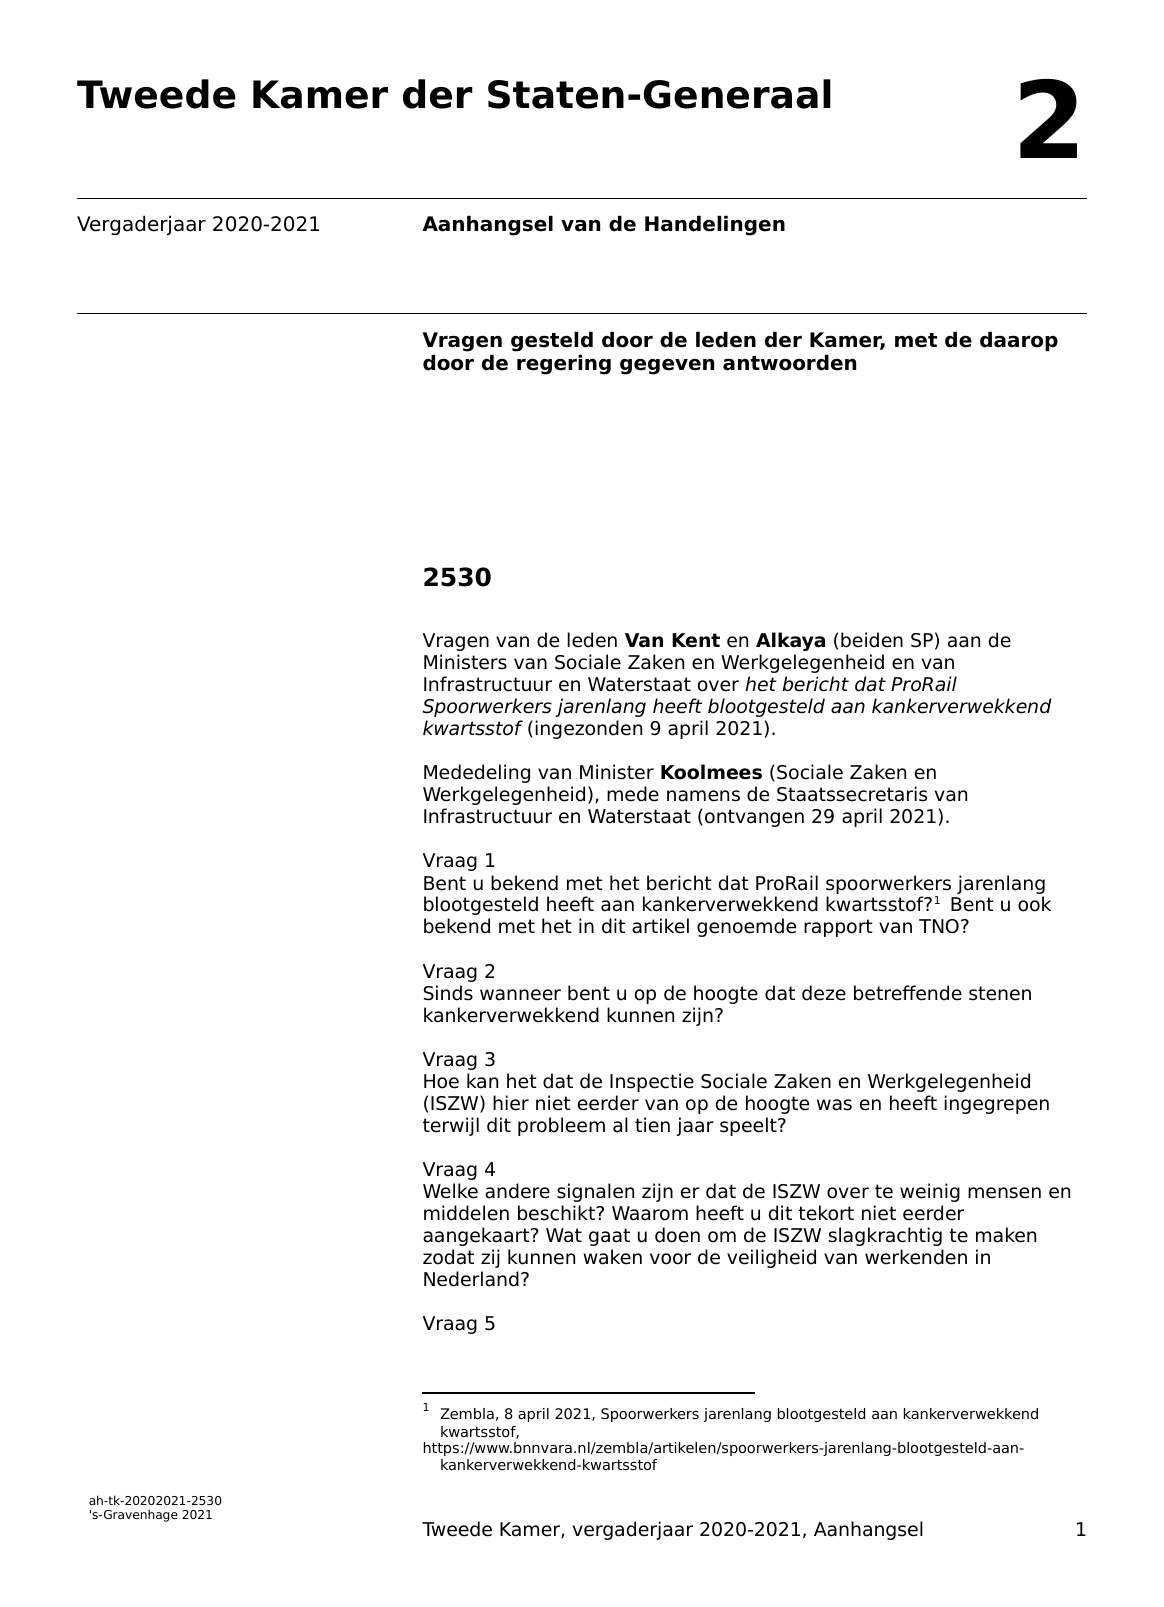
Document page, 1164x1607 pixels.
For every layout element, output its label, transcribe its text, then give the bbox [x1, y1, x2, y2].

table_cell [77, 314, 422, 375]
text Vraag 4 [422, 1159, 1087, 1181]
table_cell Aanhangsel van de Handelingen [422, 199, 1087, 313]
table_header 2 [886, 59, 1087, 198]
text Vraag 2 [422, 961, 1087, 982]
text Welke andere signalen zijn er dat de ISZW over te weinig mensen en middelen beschikt? Waarom heeft u dit tekort niet eerder aangekaart? Wat gaat u doen om de ISZW slagkrachtig te maken zodat zij kunnen waken voor de veiligheid van werkenden in Nederland? [422, 1181, 1087, 1291]
text https://www.bnnvara.nl/zembla/artikelen/spoorwerkers-jarenlang-blootgesteld-aan-kankerverwekkend-kwartsstof [422, 1441, 1087, 1474]
text Bent u bekend met het bericht dat ProRail spoorwerkers jarenlang blootgesteld heeft aan kankerverwekkend kwartsstof? Bent u ook bekend met het in dit artikel genoemde rapport van TNO? [422, 872, 1087, 938]
text Hoe kan het dat de Inspectie Sociale Zaken en Werkgelegenheid (ISZW) hier niet eerder van op de hoogte was en heeft ingegrepen terwijl dit probleem al tien jaar speelt? [422, 1071, 1087, 1137]
text Vraag 1 [422, 850, 1087, 872]
text Vraag 5 [422, 1313, 1087, 1335]
text 's-Gravenhage 2021 [88, 1508, 323, 1522]
text Mededeling van Minister Koolmees (Sociale Zaken en Werkgelegenheid), mede namens de Staatssecretaris van Infrastructuur en Waterstaat (ontvangen 29 april 2021). [422, 762, 1087, 828]
table_cell Vragen gesteld door de leden der Kamer, met de daarop door de regering gegeven antwoorden [422, 314, 1087, 375]
text ah-tk-20202021-2530 [88, 1494, 323, 1508]
table_cell Vergaderjaar 2020-2021 [77, 199, 422, 313]
text Sinds wanneer bent u op de hoogte dat deze betreffende stenen kankerverwekkend kunnen zijn? [422, 982, 1087, 1026]
text 2530 [422, 563, 1087, 592]
text Vragen van de leden Van Kent en Alkaya (beiden SP) aan de Ministers van Sociale Zaken en Werkgelegenheid en van Infrastructuur en Waterstaat over het bericht dat ProRail Spoorwerkers jarenlang heeft blootgesteld aan kankerverwekkend kwartsstof (ingezonden 9 april 2021). [422, 630, 1087, 740]
table_header Tweede Kamer der Staten-Generaal [77, 59, 886, 198]
text Zembla, 8 april 2021, Spoorwerkers jarenlang blootgesteld aan kankerverwekkend kwartsstof, [422, 1402, 1087, 1441]
text Vraag 3 [422, 1049, 1087, 1071]
